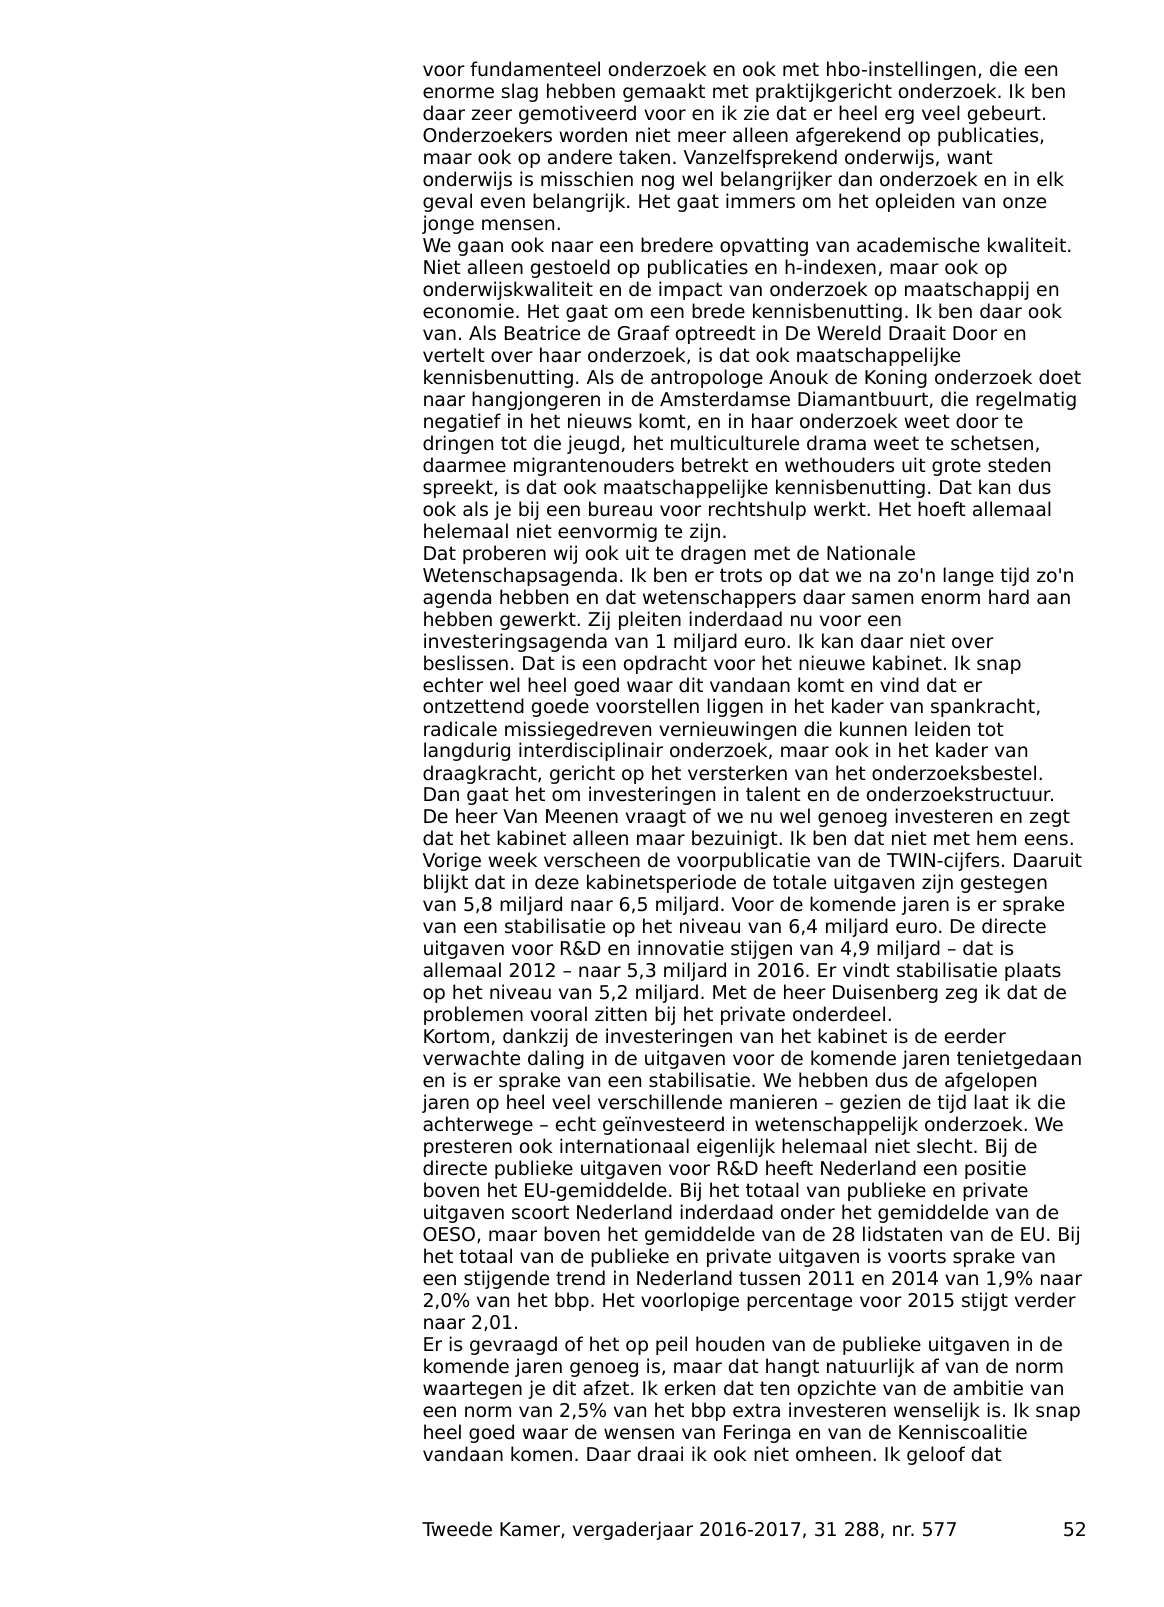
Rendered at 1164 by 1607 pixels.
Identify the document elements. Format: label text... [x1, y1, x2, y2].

text Kortom, dankzij de investeringen van het kabinet is de eerder verwachte daling in de uitgaven voor de komende jaren tenietgedaan en is er sprake van een stabilisatie. We hebben dus de afgelopen jaren op heel veel verschillende manieren – gezien de tijd laat ik die achterwege – echt geïnvesteerd in wetenschappelijk onderzoek. We presteren ook internationaal eigenlijk helemaal niet slecht. Bij de directe publieke uitgaven voor R&D heeft Nederland een positie boven het EU-gemiddelde. Bij het totaal van publieke en private uitgaven scoort Nederland inderdaad onder het gemiddelde van de OESO, maar boven het gemiddelde van de 28 lidstaten van de EU. Bij het totaal van de publieke en private uitgaven is voorts sprake van een stijgende trend in Nederland tussen 2011 en 2014 van 1,9% naar 2,0% van het bbp. Het voorlopige percentage voor 2015 stijgt verder naar 2,01. [422, 1026, 1087, 1334]
text voor fundamenteel onderzoek en ook met hbo-instellingen, die een enorme slag hebben gemaakt met praktijkgericht onderzoek. Ik ben daar zeer gemotiveerd voor en ik zie dat er heel erg veel gebeurt. Onderzoekers worden niet meer alleen afgerekend op publicaties, maar ook op andere taken. Vanzelfsprekend onderwijs, want onderwijs is misschien nog wel belangrijker dan onderzoek en in elk geval even belangrijk. Het gaat immers om het opleiden van onze jonge mensen. [422, 59, 1087, 235]
text De heer Van Meenen vraagt of we nu wel genoeg investeren en zegt dat het kabinet alleen maar bezuinigt. Ik ben dat niet met hem eens. Vorige week verscheen de voorpublicatie van de TWIN-cijfers. Daaruit blijkt dat in deze kabinetsperiode de totale uitgaven zijn gestegen van 5,8 miljard naar 6,5 miljard. Voor de komende jaren is er sprake van een stabilisatie op het niveau van 6,4 miljard euro. De directe uitgaven voor R&D en innovatie stijgen van 4,9 miljard – dat is allemaal 2012 – naar 5,3 miljard in 2016. Er vindt stabilisatie plaats op het niveau van 5,2 miljard. Met de heer Duisenberg zeg ik dat de problemen vooral zitten bij het private onderdeel. [422, 806, 1087, 1026]
text Er is gevraagd of het op peil houden van de publieke uitgaven in de komende jaren genoeg is, maar dat hangt natuurlijk af van de norm waartegen je dit afzet. Ik erken dat ten opzichte van de ambitie van een norm van 2,5% van het bbp extra investeren wenselijk is. Ik snap heel goed waar de wensen van Feringa en van de Kenniscoalitie vandaan komen. Daar draai ik ook niet omheen. Ik geloof dat [422, 1334, 1087, 1466]
text Dat proberen wij ook uit te dragen met de Nationale Wetenschapsagenda. Ik ben er trots op dat we na zo'n lange tijd zo'n agenda hebben en dat wetenschappers daar samen enorm hard aan hebben gewerkt. Zij pleiten inderdaad nu voor een investeringsagenda van 1 miljard euro. Ik kan daar niet over beslissen. Dat is een opdracht voor het nieuwe kabinet. Ik snap echter wel heel goed waar dit vandaan komt en vind dat er ontzettend goede voorstellen liggen in het kader van spankracht, radicale missiegedreven vernieuwingen die kunnen leiden tot langdurig interdisciplinair onderzoek, maar ook in het kader van draagkracht, gericht op het versterken van het onderzoeksbestel. Dan gaat het om investeringen in talent en de onderzoekstructuur. [422, 543, 1087, 806]
text We gaan ook naar een bredere opvatting van academische kwaliteit. Niet alleen gestoeld op publicaties en h-indexen, maar ook op onderwijskwaliteit en de impact van onderzoek op maatschappij en economie. Het gaat om een brede kennisbenutting. Ik ben daar ook van. Als Beatrice de Graaf optreedt in De Wereld Draait Door en vertelt over haar onderzoek, is dat ook maatschappelijke kennisbenutting. Als de antropologe Anouk de Koning onderzoek doet naar hangjongeren in de Amsterdamse Diamantbuurt, die regelmatig negatief in het nieuws komt, en in haar onderzoek weet door te dringen tot die jeugd, het multiculturele drama weet te schetsen, daarmee migrantenouders betrekt en wethouders uit grote steden spreekt, is dat ook maatschappelijke kennisbenutting. Dat kan dus ook als je bij een bureau voor rechtshulp werkt. Het hoeft allemaal helemaal niet eenvormig te zijn. [422, 235, 1087, 543]
